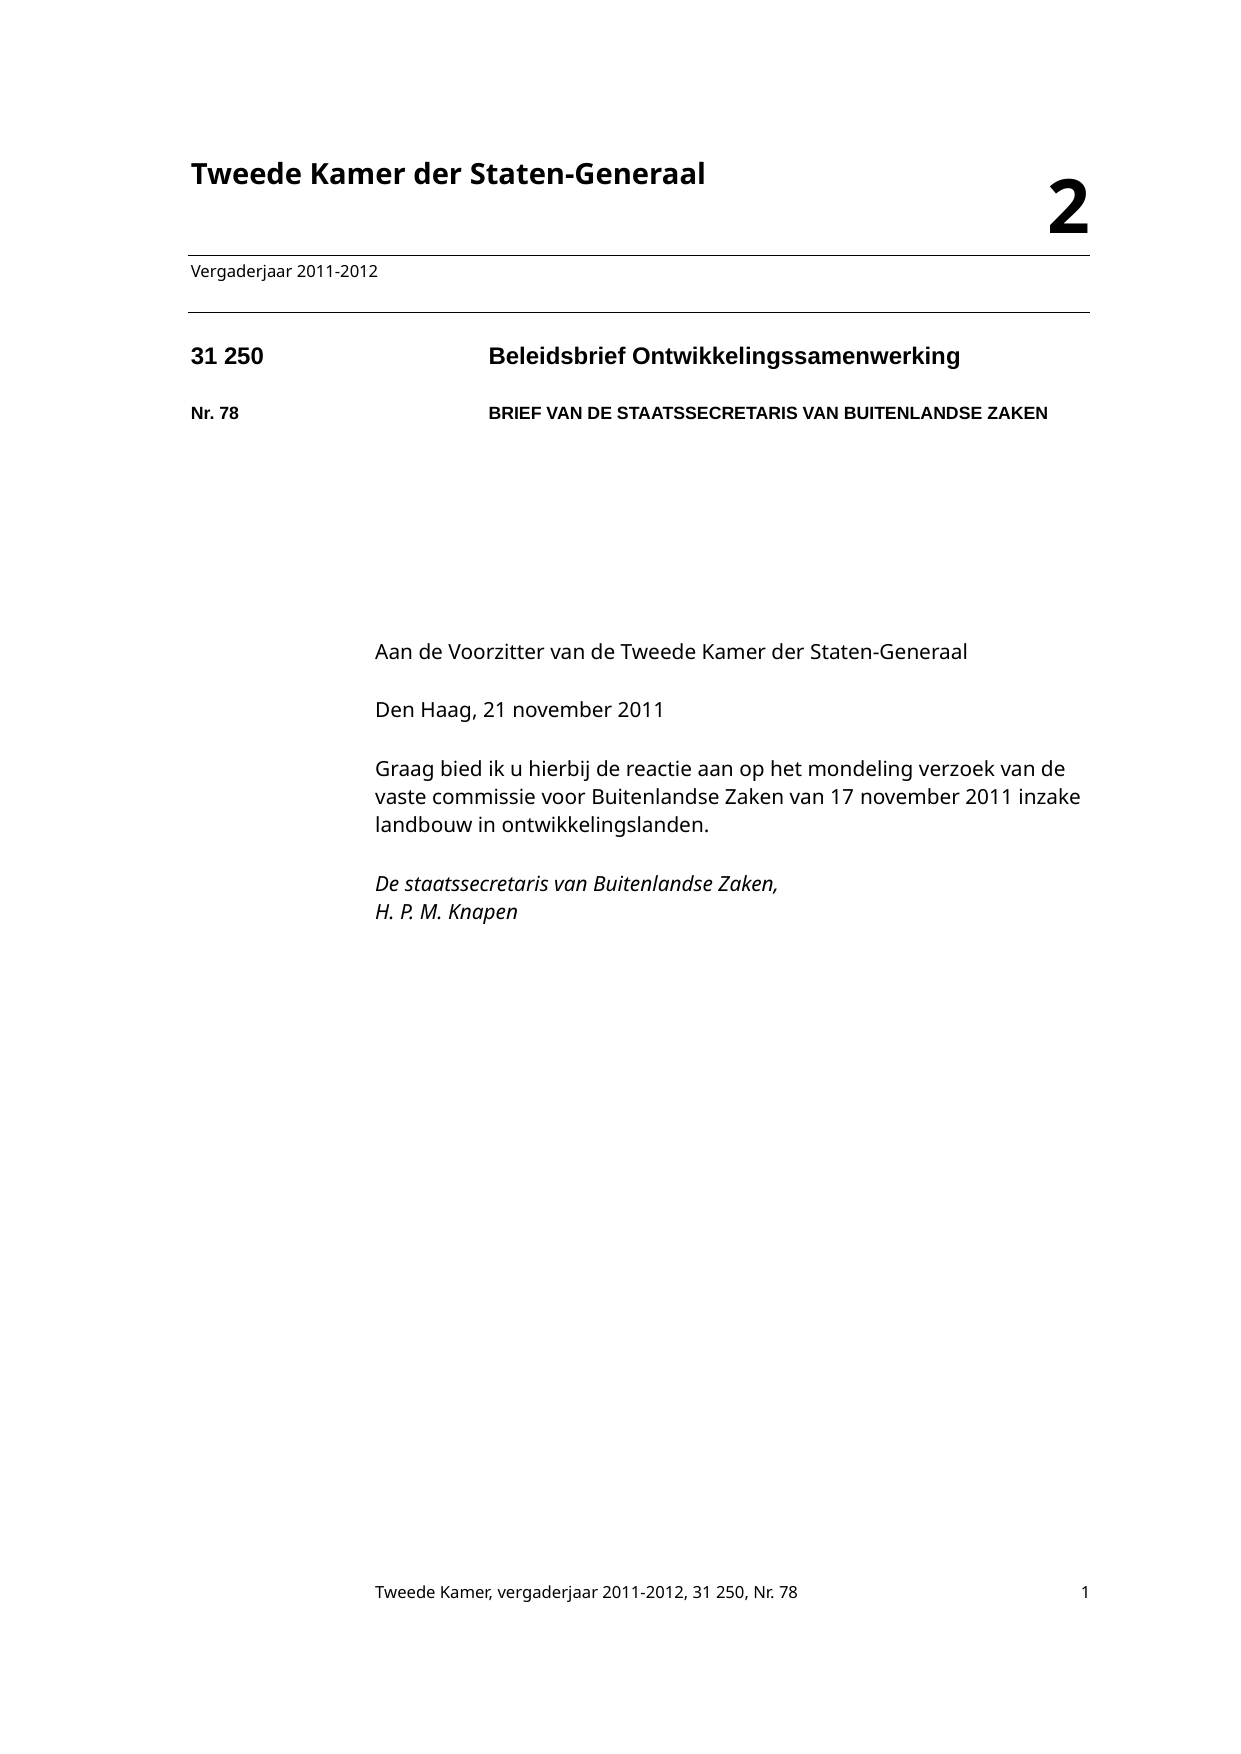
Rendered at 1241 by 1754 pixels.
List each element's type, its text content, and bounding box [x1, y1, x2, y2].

text Aan de Voorzitter van de Tweede Kamer der Staten-Generaal [375, 637, 1090, 665]
text Graag bied ik u hierbij de reactie aan op het mondeling verzoek van de vaste commissie voor Buitenlandse Zaken van 17 november 2011 inzake landbouw in ontwikkelingslanden. [375, 754, 1090, 839]
table_cell [485, 256, 1090, 312]
table_cell Beleidsbrief Ontwikkelingssamenwerking [485, 339, 1090, 399]
text Den Haag, 21 november 2011 [375, 695, 1090, 724]
table_cell [485, 313, 1090, 339]
text De staatssecretaris van Buitenlandse Zaken, [375, 869, 1090, 897]
table_cell BRIEF VAN DE STAATSSECRETARIS VAN BUITENLANDSE ZAKEN [485, 399, 1090, 518]
table_cell 31 250 [188, 339, 485, 399]
text H. P. M. Knapen [375, 897, 1090, 926]
table_header 2 [910, 150, 1090, 255]
table_header Tweede Kamer der Staten-Generaal [188, 150, 909, 255]
table_cell Nr. 78 [188, 399, 485, 518]
table_cell [188, 313, 485, 339]
table_cell Vergaderjaar 2011-2012 [188, 256, 485, 312]
